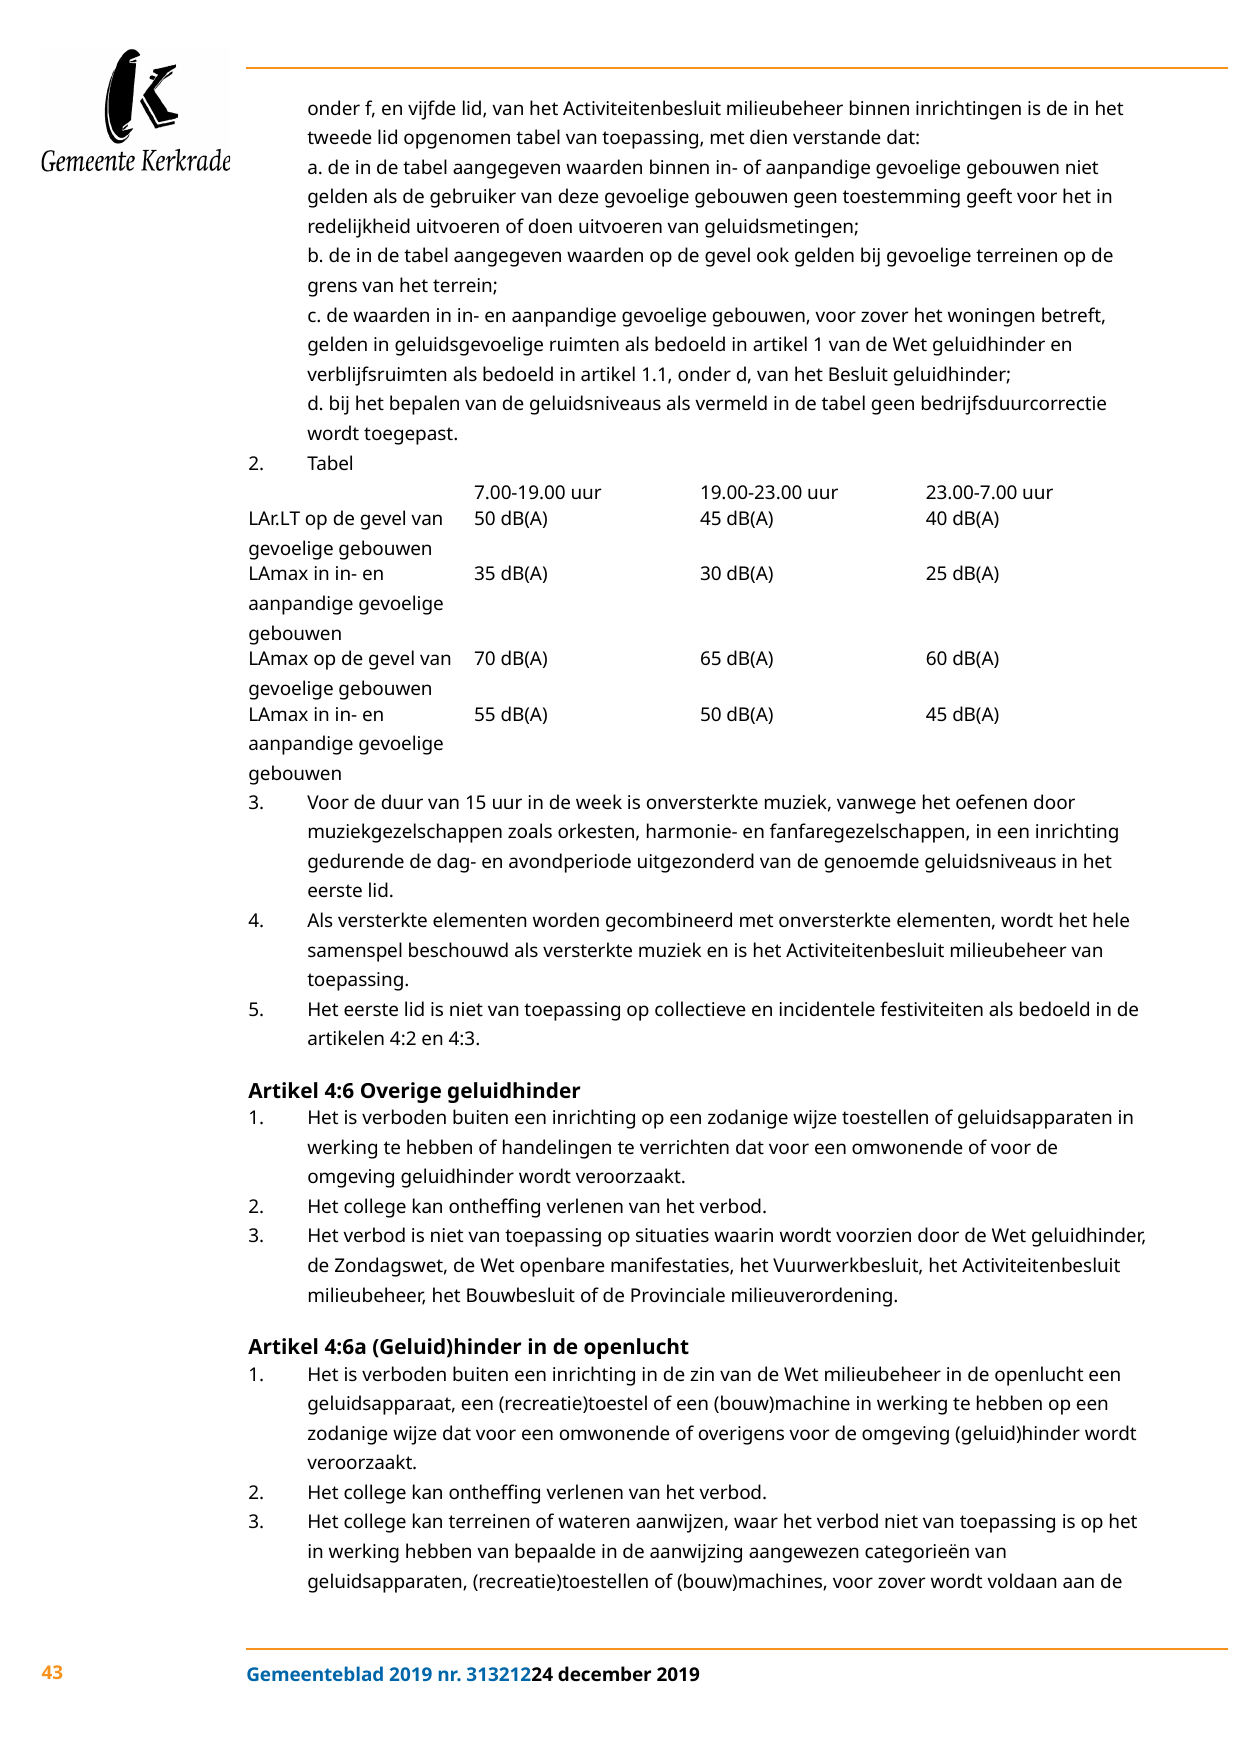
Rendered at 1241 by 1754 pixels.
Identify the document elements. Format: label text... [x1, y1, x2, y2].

table_cell 25 dB(A) [926, 561, 1152, 645]
table_header 7.00-19.00 uur [474, 480, 700, 505]
text Artikel 4:6 Overige geluidhinder [248, 1076, 1152, 1104]
list c. de waarden in in- en aanpandige gevoelige gebouwen, voor zover het woningen betreft, gelden in geluidsgevoelige ruimten als bedoeld in artikel 1 van de Wet geluidhinder en verblijfsruimten als bedoeld in artikel 1.1, onder d, van het Besluit geluidhinder; [248, 302, 1152, 387]
table_cell 65 dB(A) [700, 645, 926, 701]
table_cell 45 dB(A) [926, 701, 1152, 786]
list Het verbod is niet van toepassing op situaties waarin wordt voorzien door de Wet geluidhinder, de Zondagswet, de Wet openbare manifestaties, het Vuurwerkbesluit, het Activiteitenbesluit milieubeheer, het Bouwbesluit of de Provinciale milieuverordening. [248, 1223, 1152, 1308]
list a. de in de tabel aangegeven waarden binnen in- of aanpandige gevoelige gebouwen niet gelden als de gebruiker van deze gevoelige gebouwen geen toestemming geeft voor het in redelijkheid uitvoeren of doen uitvoeren van geluidsmetingen; [248, 154, 1152, 239]
table_cell 55 dB(A) [474, 701, 700, 786]
table_cell 40 dB(A) [926, 505, 1152, 561]
table_cell LAmax in in- en aanpandige gevoelige gebouwen [248, 701, 474, 786]
text Artikel 4:6a (Geluid)hinder in de openlucht [248, 1332, 1152, 1361]
table_header 19.00-23.00 uur [700, 480, 926, 505]
list Als versterkte elementen worden gecombineerd met onversterkte elementen, wordt het hele samenspel beschouwd als versterkte muziek en is het Activiteitenbesluit milieubeheer van toepassing. [248, 907, 1152, 992]
picture [41, 47, 231, 172]
table_cell 50 dB(A) [700, 701, 926, 786]
list b. de in de tabel aangegeven waarden op de gevel ook gelden bij gevoelige terreinen op de grens van het terrein; [248, 243, 1152, 298]
table_cell LAr.LT op de gevel van gevoelige gebouwen [248, 505, 474, 561]
table_cell 60 dB(A) [926, 645, 1152, 701]
list Het is verboden buiten een inrichting in de zin van de Wet milieubeheer in de openlucht een geluidsapparaat, een (recreatie)toestel of een (bouw)machine in werking te hebben op een zodanige wijze dat voor een omwonende of overigens voor de omgeving (geluid)hinder wordt veroorzaakt. [248, 1361, 1152, 1475]
table_cell 35 dB(A) [474, 561, 700, 645]
list d. bij het bepalen van de geluidsniveaus als vermeld in de tabel geen bedrijfsduurcorrectie wordt toegepast. [248, 391, 1152, 446]
table_cell 45 dB(A) [700, 505, 926, 561]
table_cell 50 dB(A) [474, 505, 700, 561]
list Het eerste lid is niet van toepassing op collectieve en incidentele festiviteiten als bedoeld in de artikelen 4:2 en 4:3. [248, 996, 1152, 1051]
table_header [248, 480, 474, 505]
list Het is verboden buiten een inrichting op een zodanige wijze toestellen of geluidsapparaten in werking te hebben of handelingen te verrichten dat voor een omwonende of voor de omgeving geluidhinder wordt veroorzaakt. [248, 1104, 1152, 1189]
list Het college kan terreinen of wateren aanwijzen, waar het verbod niet van toepassing is op het in werking hebben van bepaalde in de aanwijzing aangewezen categorieën van geluidsapparaten, (recreatie)toestellen of (bouw)machines, voor zover wordt voldaan aan de [248, 1509, 1152, 1593]
list Tabel [248, 450, 1152, 476]
list Het college kan ontheffing verlenen van het verbod. [248, 1479, 1152, 1505]
list onder f, en vijfde lid, van het Activiteitenbesluit milieubeheer binnen inrichtingen is de in het tweede lid opgenomen tabel van toepassing, met dien verstande dat: [248, 95, 1152, 150]
table_cell LAmax in in- en aanpandige gevoelige gebouwen [248, 561, 474, 645]
table_cell LAmax op de gevel van gevoelige gebouwen [248, 645, 474, 701]
list Het college kan ontheffing verlenen van het verbod. [248, 1193, 1152, 1219]
table_cell 30 dB(A) [700, 561, 926, 645]
list Voor de duur van 15 uur in de week is onversterkte muziek, vanwege het oefenen door muziekgezelschappen zoals orkesten, harmonie- en fanfaregezelschappen, in een inrichting gedurende de dag- en avondperiode uitgezonderd van de genoemde geluidsniveaus in het eerste lid. [248, 789, 1152, 903]
table_header 23.00-7.00 uur [926, 480, 1152, 505]
table_cell 70 dB(A) [474, 645, 700, 701]
